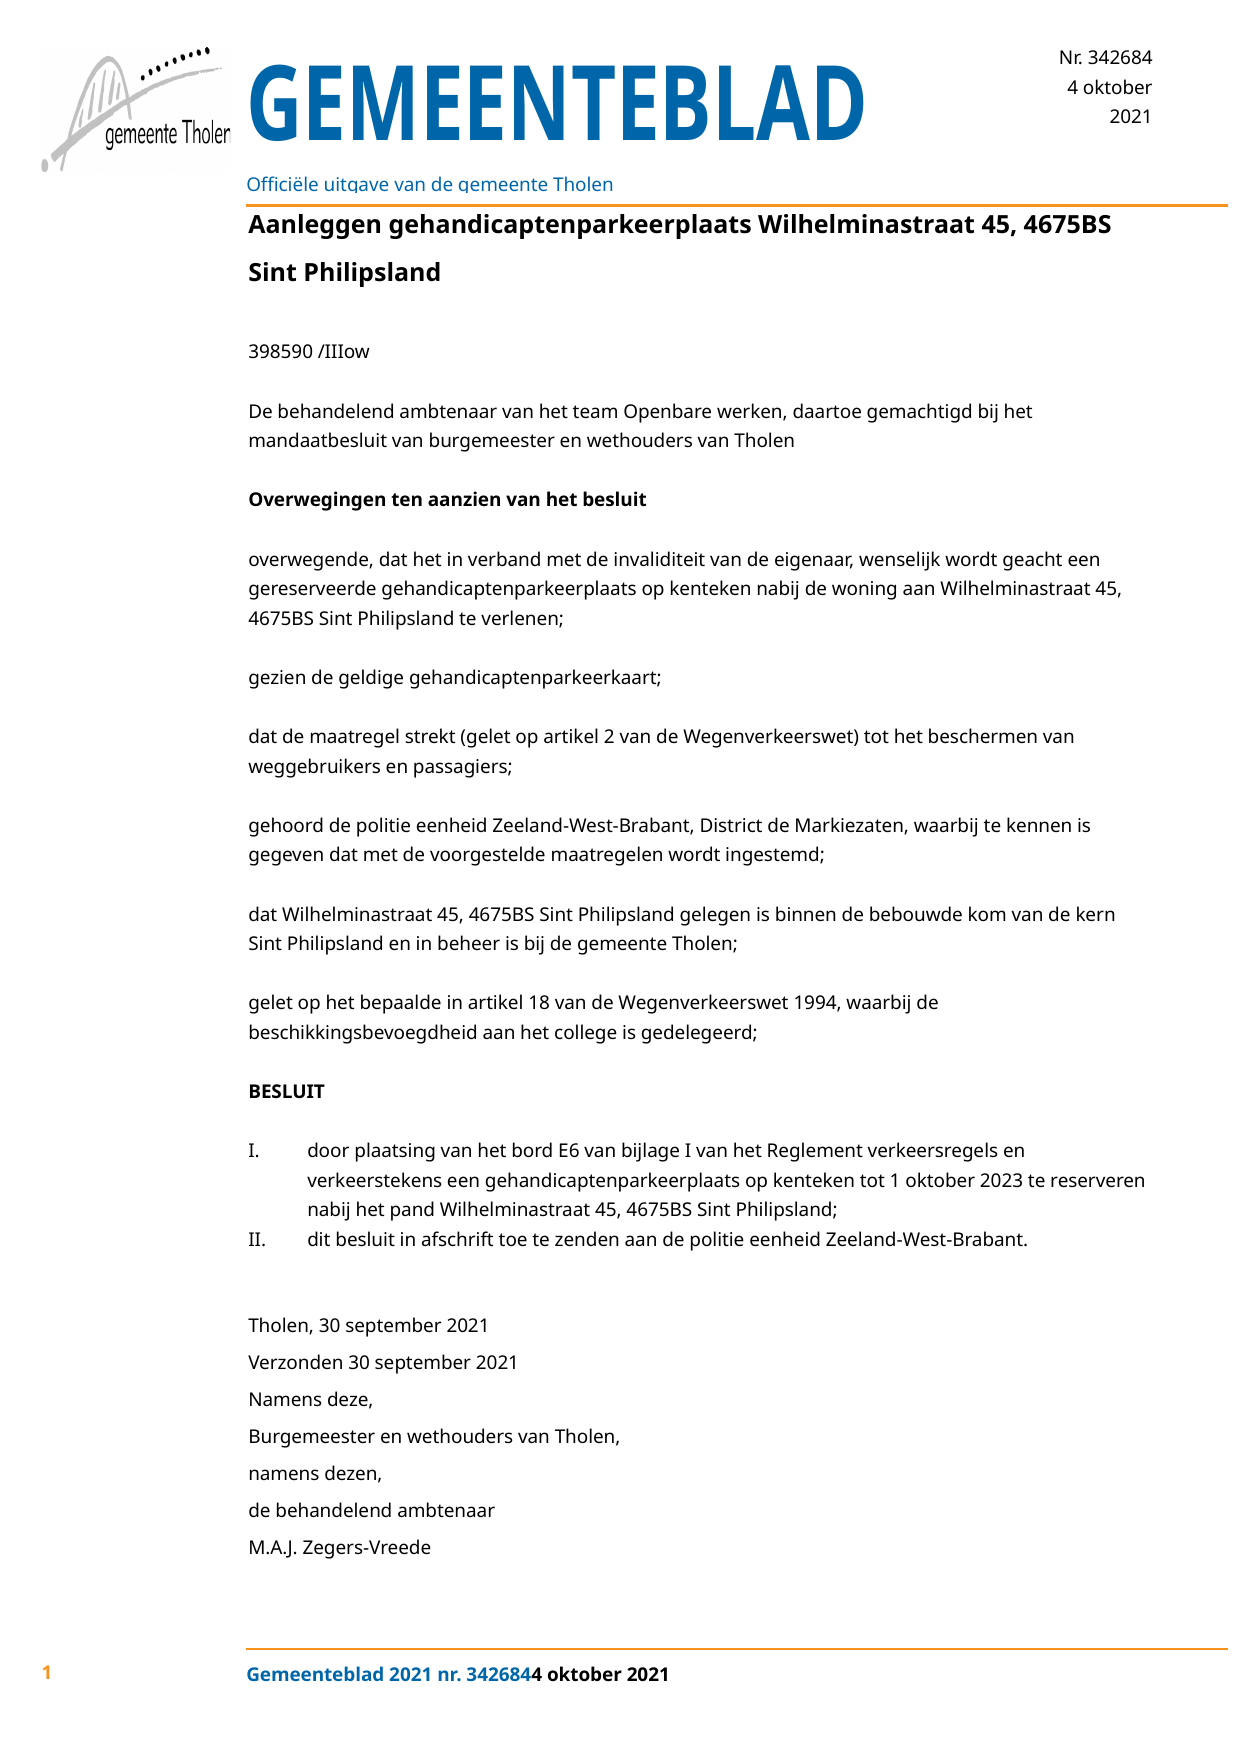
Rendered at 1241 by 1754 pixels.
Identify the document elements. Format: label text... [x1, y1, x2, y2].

picture [41, 47, 231, 172]
text dat Wilhelminastraat 45, 4675BS Sint Philipsland gelegen is binnen de bebouwde kom van de kern Sint Philipsland en in beheer is bij de gemeente Tholen; [248, 901, 1152, 956]
text M.A.J. Zegers-Vreede [248, 1539, 1152, 1558]
text Verzonden 30 september 2021 [248, 1354, 1152, 1373]
text gezien de geldige gehandicaptenparkeerkaart; [248, 664, 1152, 690]
text dat de maatregel strekt (gelet op artikel 2 van de Wegenverkeerswet) tot het beschermen van weggebruikers en passagiers; [248, 723, 1152, 778]
text de behandelend ambtenaar [248, 1502, 1152, 1521]
list dit besluit in afschrift toe te zenden aan de politie eenheid Zeeland-West-Brabant. [248, 1226, 1152, 1252]
text Aanleggen gehandicaptenparkeerplaats Wilhelminastraat 45, 4675BS Sint Philipsland [248, 207, 1152, 288]
text Namens deze, [248, 1391, 1152, 1410]
text gehoord de politie eenheid Zeeland-West-Brabant, District de Markiezaten, waarbij te kennen is gegeven dat met de voorgestelde maatregelen wordt ingestemd; [248, 812, 1152, 867]
text overwegende, dat het in verband met de invaliditeit van de eigenaar, wenselijk wordt geacht een gereserveerde gehandicaptenparkeerplaats op kenteken nabij de woning aan Wilhelminastraat 45, 4675BS Sint Philipsland te verlenen; [248, 546, 1152, 631]
text De behandelend ambtenaar van het team Openbare werken, daartoe gemachtigd bij het mandaatbesluit van burgemeester en wethouders van Tholen [248, 398, 1152, 453]
text 398590 /IIIow [248, 339, 1152, 364]
text gelet op het bepaalde in artikel 18 van de Wegenverkeerswet 1994, waarbij de beschikkingsbevoegdheid aan het college is gedelegeerd; [248, 989, 1152, 1045]
text Tholen, 30 september 2021 [248, 1317, 1152, 1336]
text namens dezen, [248, 1465, 1152, 1484]
list door plaatsing van het bord E6 van bijlage I van het Reglement verkeersregels en verkeerstekens een gehandicaptenparkeerplaats op kenteken tot 1 oktober 2023 te reserveren nabij het pand Wilhelminastraat 45, 4675BS Sint Philipsland; [248, 1137, 1152, 1222]
text Burgemeester en wethouders van Tholen, [248, 1428, 1152, 1447]
text BESLUIT [248, 1078, 1152, 1104]
text Overwegingen ten aanzien van het besluit [248, 487, 1152, 512]
